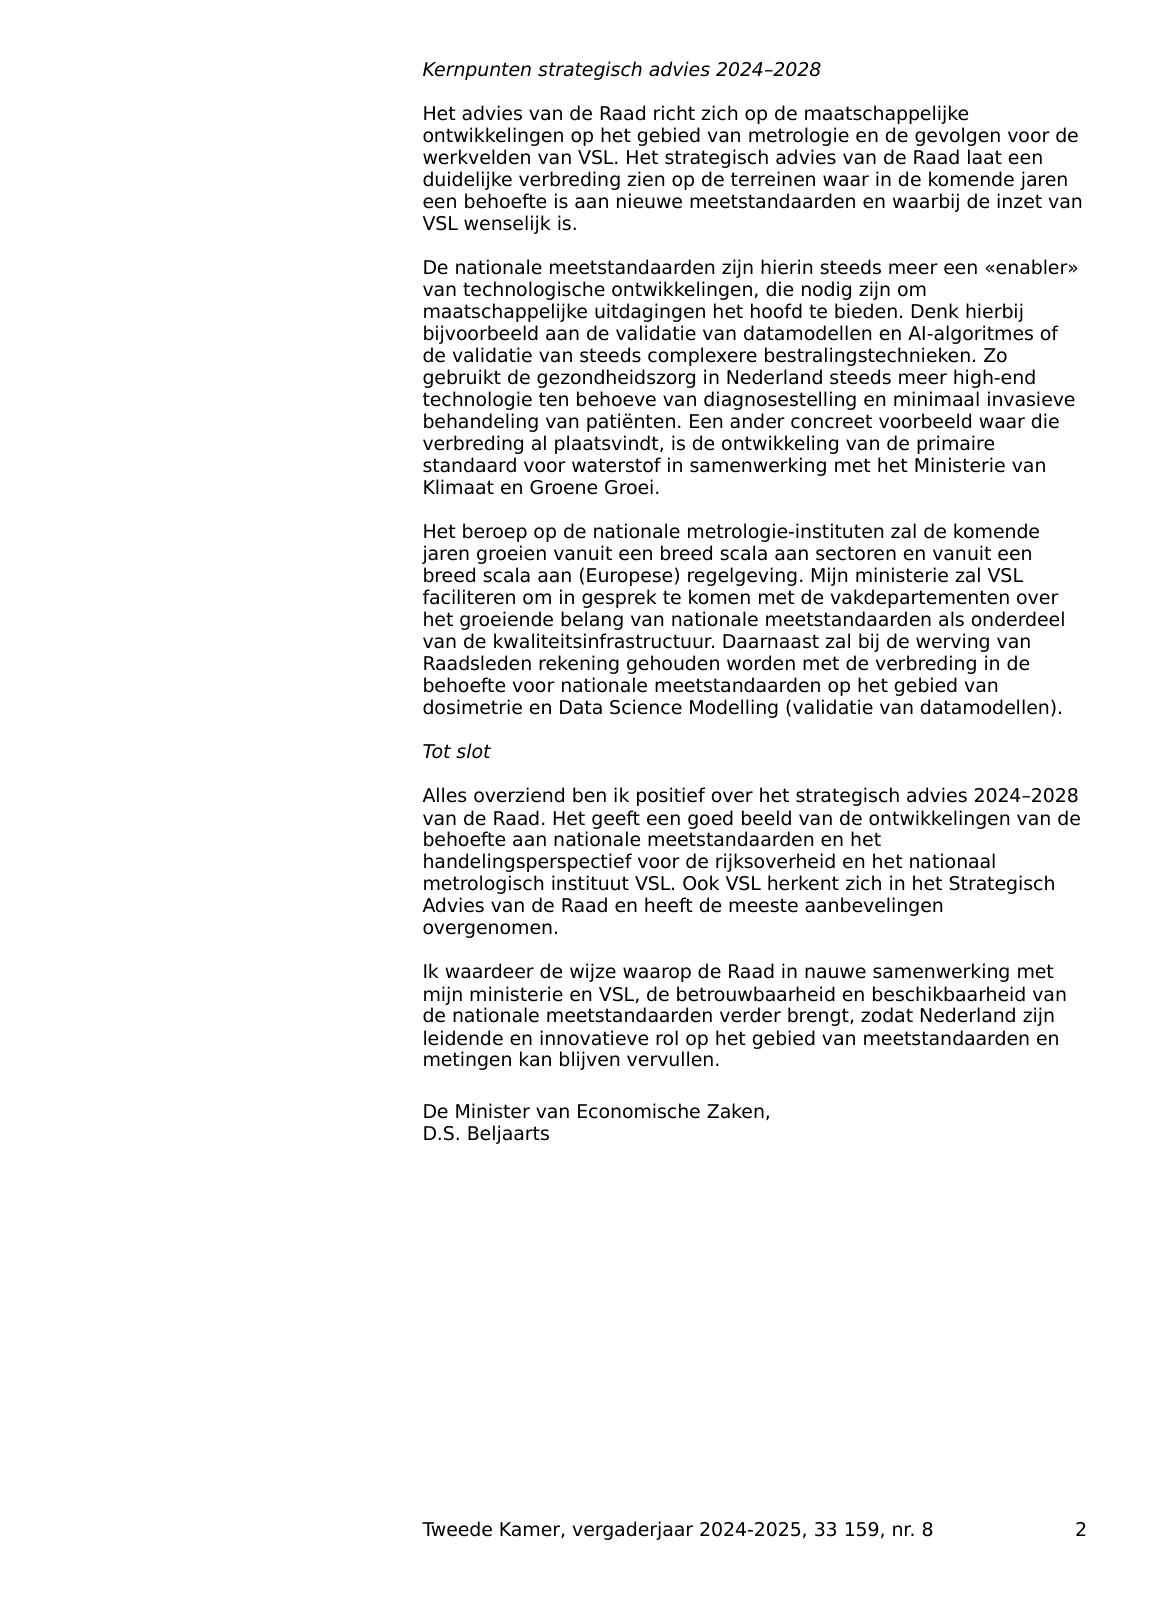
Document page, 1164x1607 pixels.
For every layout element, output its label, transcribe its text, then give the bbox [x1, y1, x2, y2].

text Alles overziend ben ik positief over het strategisch advies 2024–2028 van de Raad. Het geeft een goed beeld van de ontwikkelingen van de behoefte aan nationale meetstandaarden en het handelingsperspectief voor de rijksoverheid en het nationaal metrologisch instituut VSL. Ook VSL herkent zich in het Strategisch Advies van de Raad en heeft de meeste aanbevelingen overgenomen. [422, 785, 1087, 939]
subtitle Kernpunten strategisch advies 2024–2028 [422, 59, 1087, 81]
text Het advies van de Raad richt zich op de maatschappelijke ontwikkelingen op het gebied van metrologie en de gevolgen voor de werkvelden van VSL. Het strategisch advies van de Raad laat een duidelijke verbreding zien op de terreinen waar in de komende jaren een behoefte is aan nieuwe meetstandaarden en waarbij de inzet van VSL wenselijk is. [422, 103, 1087, 235]
text Ik waardeer de wijze waarop de Raad in nauwe samenwerking met mijn ministerie en VSL, de betrouwbaarheid en beschikbaarheid van de nationale meetstandaarden verder brengt, zodat Nederland zijn leidende en innovatieve rol op het gebied van meetstandaarden en metingen kan blijven vervullen. [422, 961, 1087, 1071]
text Het beroep op de nationale metrologie-instituten zal de komende jaren groeien vanuit een breed scala aan sectoren en vanuit een breed scala aan (Europese) regelgeving. Mijn ministerie zal VSL faciliteren om in gesprek te komen met de vakdepartementen over het groeiende belang van nationale meetstandaarden als onderdeel van de kwaliteitsinfrastructuur. Daarnaast zal bij de werving van Raadsleden rekening gehouden worden met de verbreding in de behoefte voor nationale meetstandaarden op het gebied van dosimetrie en Data Science Modelling (validatie van datamodellen). [422, 521, 1087, 719]
text De nationale meetstandaarden zijn hierin steeds meer een «enabler» van technologische ontwikkelingen, die nodig zijn om maatschappelijke uitdagingen het hoofd te bieden. Denk hierbij bijvoorbeeld aan de validatie van datamodellen en AI-algoritmes of de validatie van steeds complexere bestralingstechnieken. Zo gebruikt de gezondheidszorg in Nederland steeds meer high-end technologie ten behoeve van diagnosestelling en minimaal invasieve behandeling van patiënten. Een ander concreet voorbeeld waar die verbreding al plaatsvindt, is de ontwikkeling van de primaire standaard voor waterstof in samenwerking met het Ministerie van Klimaat en Groene Groei. [422, 257, 1087, 499]
text De Minister van Economische Zaken, D.S. Beljaarts [422, 1101, 1087, 1145]
subtitle Tot slot [422, 741, 1087, 763]
